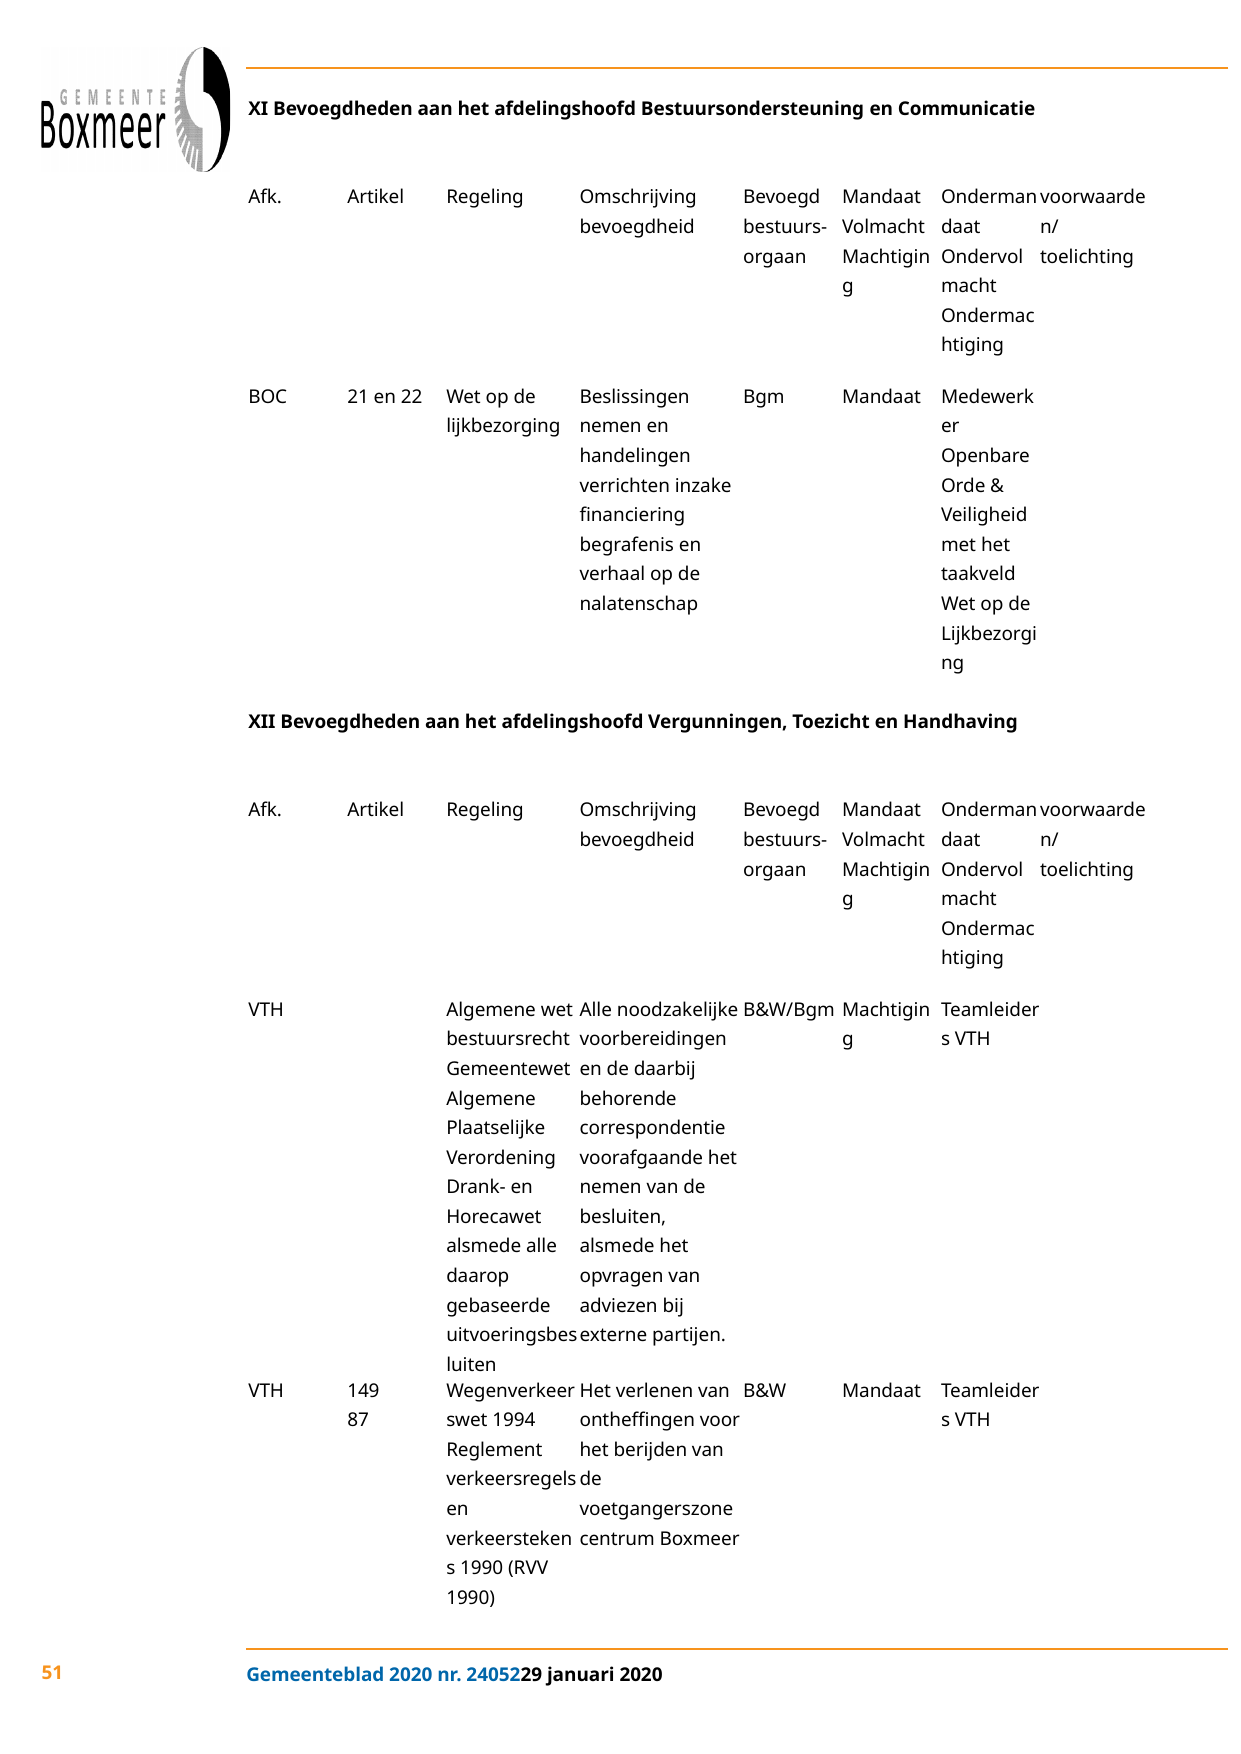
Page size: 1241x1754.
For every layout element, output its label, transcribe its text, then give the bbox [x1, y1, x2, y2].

table_cell Algemene wet bestuursrecht Gemeentewet Algemene Plaatselijke Verordening Drank- en Horecawet alsmede alle daarop gebaseerde uitvoeringsbesluiten [446, 996, 579, 1377]
table_header Bevoegd bestuurs- orgaan [743, 184, 842, 357]
table_cell Mandaat [842, 1377, 941, 1609]
table_header Artikel [347, 797, 446, 970]
table_cell Medewerker Openbare Orde & Veiligheid met het taakveld Wet op de Lijkbezorging [941, 383, 1040, 675]
table_cell [941, 357, 1040, 383]
table_cell Beslissingen nemen en handelingen verrichten inzake financiering begrafenis en verhaal op de nalatenschap [579, 383, 743, 675]
table_cell Machtiging [842, 996, 941, 1377]
table_cell Wet op de lijkbezorging [446, 383, 579, 675]
table_cell [941, 970, 1040, 996]
table_header Ondermandaat Ondervolmacht Ondermachtiging [941, 797, 1040, 970]
table_cell BOC [248, 383, 347, 675]
table_cell [1040, 357, 1152, 383]
table_cell Alle noodzakelijke voorbereidingen en de daarbij behorende correspondentie voorafgaande het nemen van de besluiten, alsmede het opvragen van adviezen bij externe partijen. [579, 996, 743, 1377]
table_cell [248, 970, 347, 996]
text XI Bevoegdheden aan het afdelingshoofd Bestuursondersteuning en Communicatie [248, 95, 1152, 121]
table_cell 21 en 22 [347, 383, 446, 675]
table_header Mandaat Volmacht Machtiging [842, 797, 941, 970]
table_header Afk. [248, 797, 347, 970]
table_cell Mandaat [842, 383, 941, 675]
table_cell Wegenverkeerswet 1994 Reglement verkeersregels en verkeerstekens 1990 (RVV 1990) [446, 1377, 579, 1609]
table_header Ondermandaat Ondervolmacht Ondermachtiging [941, 184, 1040, 357]
table_cell [743, 970, 842, 996]
table_header Bevoegd bestuurs- orgaan [743, 797, 842, 970]
table_cell [743, 357, 842, 383]
table_cell [842, 357, 941, 383]
table_header Regeling [446, 797, 579, 970]
table_cell [842, 970, 941, 996]
table_header Omschrijving bevoegdheid [579, 184, 743, 357]
table_cell [1040, 970, 1152, 996]
table_header Artikel [347, 184, 446, 357]
table_cell [347, 996, 446, 1377]
table_cell Teamleiders VTH [941, 1377, 1040, 1609]
table_header Regeling [446, 184, 579, 357]
table_cell 149 87 [347, 1377, 446, 1609]
table_cell Het verlenen van ontheffingen voor het berijden van de voetgangerszone centrum Boxmeer [579, 1377, 743, 1609]
table_cell Teamleiders VTH [941, 996, 1040, 1377]
table_cell [446, 357, 579, 383]
table_header Mandaat Volmacht Machtiging [842, 184, 941, 357]
table_header Afk. [248, 184, 347, 357]
table_cell [579, 970, 743, 996]
table_cell B&W/Bgm [743, 996, 842, 1377]
table_cell [579, 357, 743, 383]
table_cell Bgm [743, 383, 842, 675]
table_header voorwaarden/toelichting [1040, 184, 1152, 357]
table_cell VTH [248, 1377, 347, 1609]
table_cell [1040, 996, 1152, 1377]
table_cell [347, 970, 446, 996]
table_cell [1040, 1377, 1152, 1609]
table_cell VTH [248, 996, 347, 1377]
table_header voorwaarden/toelichting [1040, 797, 1152, 970]
table_cell [446, 970, 579, 996]
text XII Bevoegdheden aan het afdelingshoofd Vergunningen, Toezicht en Handhaving [248, 708, 1152, 733]
table_header Omschrijving bevoegdheid [579, 797, 743, 970]
picture [41, 47, 231, 172]
table_cell [347, 357, 446, 383]
table_cell [1040, 383, 1152, 675]
table_cell [248, 357, 347, 383]
table_cell B&W [743, 1377, 842, 1609]
